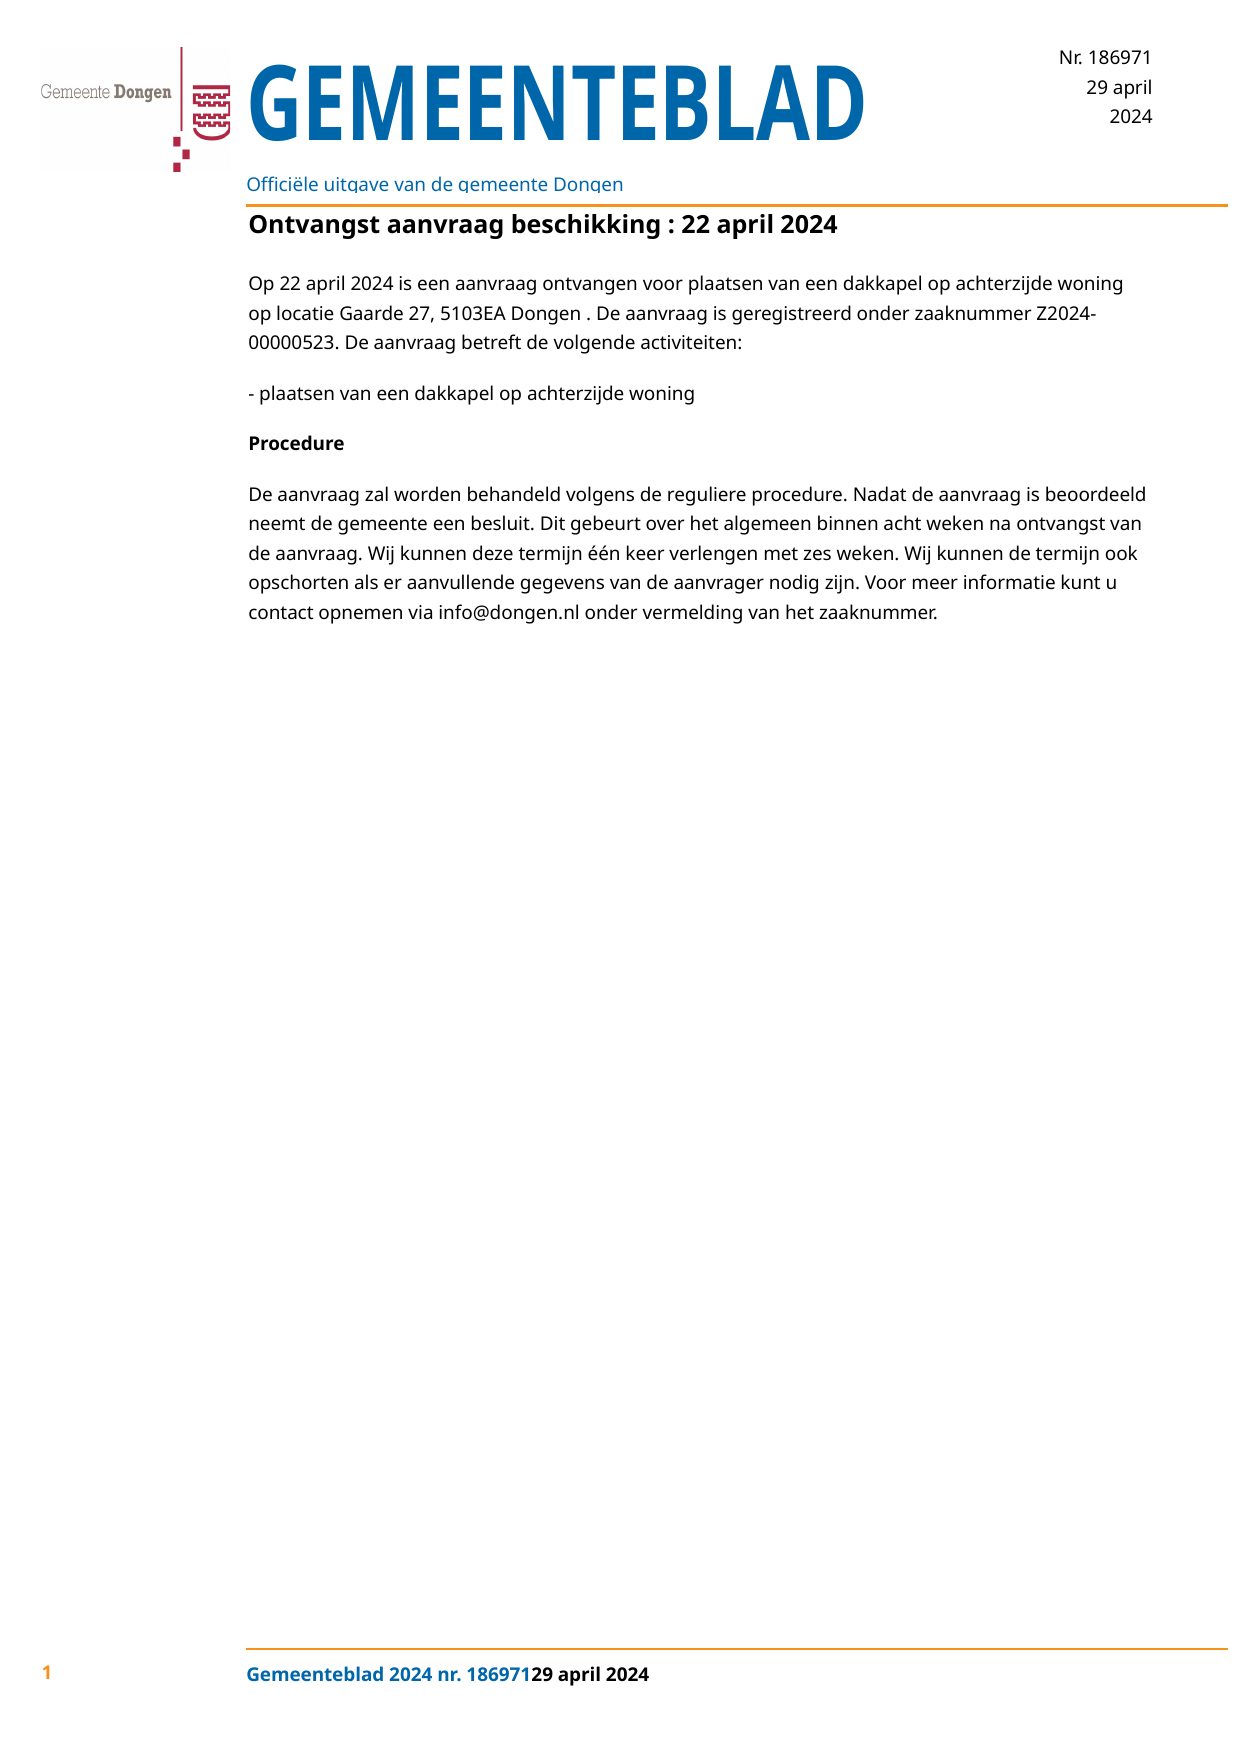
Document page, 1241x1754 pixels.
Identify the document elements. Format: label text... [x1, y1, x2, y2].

text - plaatsen van een dakkapel op achterzijde woning [248, 380, 1152, 406]
text Ontvangst aanvraag beschikking : 22 april 2024 [248, 207, 1152, 241]
picture [41, 47, 231, 172]
text De aanvraag zal worden behandeld volgens de reguliere procedure. Nadat de aanvraag is beoordeeld neemt de gemeente een besluit. Dit gebeurt over het algemeen binnen acht weken na ontvangst van de aanvraag. Wij kunnen deze termijn één keer verlengen met zes weken. Wij kunnen de termijn ook opschorten als er aanvullende gegevens van de aanvrager nodig zijn. Voor meer informatie kunt u contact opnemen via info@dongen.nl onder vermelding van het zaaknummer. [248, 481, 1152, 625]
text Procedure [248, 430, 1152, 456]
text Op 22 april 2024 is een aanvraag ontvangen voor plaatsen van een dakkapel op achterzijde woning op locatie Gaarde 27, 5103EA Dongen . De aanvraag is geregistreerd onder zaaknummer Z2024-00000523. De aanvraag betreft de volgende activiteiten: [248, 270, 1152, 355]
